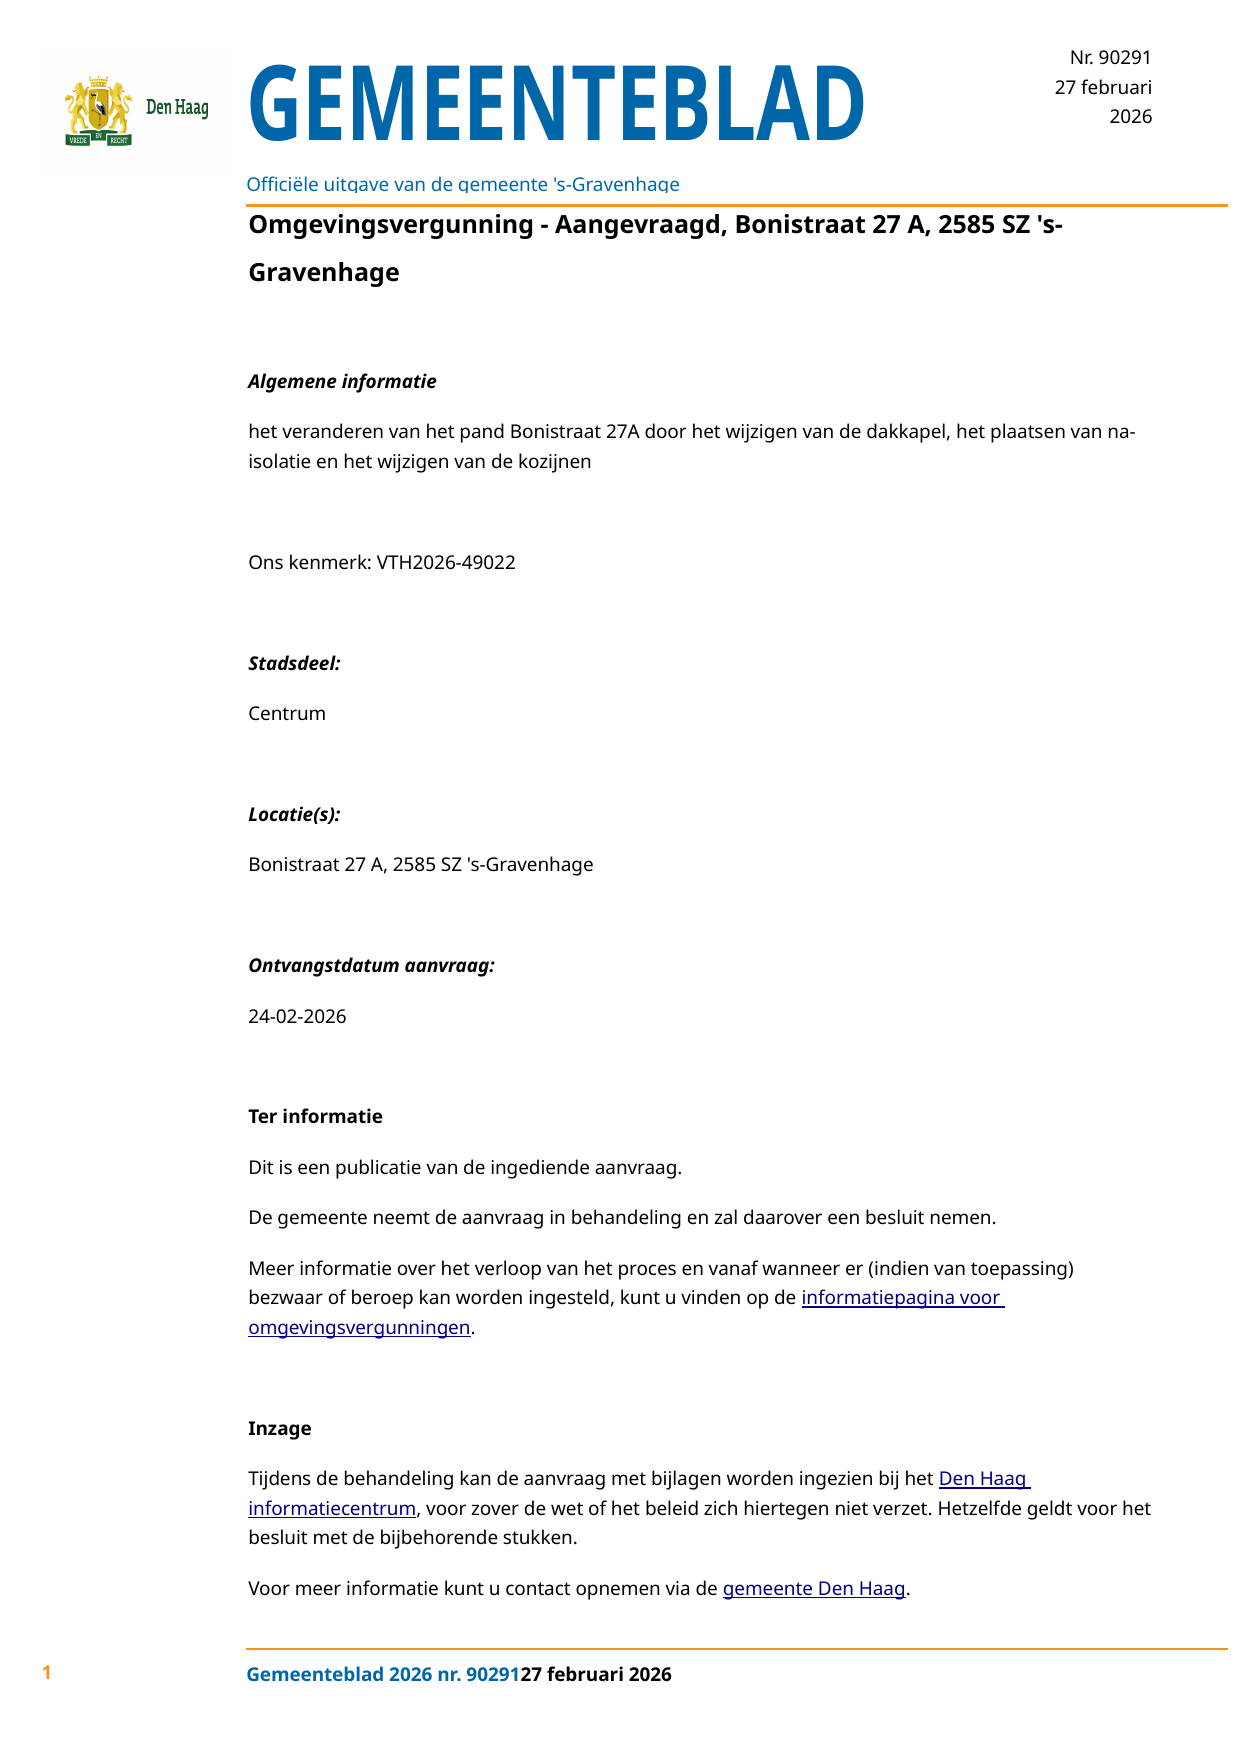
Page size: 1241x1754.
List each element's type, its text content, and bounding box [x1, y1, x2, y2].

text Bonistraat 27 A, 2585 SZ 's-Gravenhage [248, 852, 1152, 877]
text Ontvangstdatum aanvraag: [248, 952, 1152, 978]
text Tijdens de behandeling kan de aanvraag met bijlagen worden ingezien bij het Den Haag informatiecentrum, voor zover de wet of het beleid zich hiertegen niet verzet. Hetzelfde geldt voor het besluit met de bijbehorende stukken. [248, 1465, 1152, 1550]
text Meer informatie over het verloop van het proces en vanaf wanneer er (indien van toepassing) bezwaar of beroep kan worden ingesteld, kunt u vinden op de informatiepagina voor omgevingsvergunningen. [248, 1255, 1152, 1340]
text Ter informatie [248, 1104, 1152, 1129]
text Centrum [248, 700, 1152, 726]
text Algemene informatie [248, 368, 1152, 394]
text 24-02-2026 [248, 1003, 1152, 1029]
text Dit is een publicatie van de ingediende aanvraag. [248, 1154, 1152, 1180]
text Voor meer informatie kunt u contact opnemen via de gemeente Den Haag. [248, 1575, 1152, 1601]
text Omgevingsvergunning - Aangevraagd, Bonistraat 27 A, 2585 SZ 's-Gravenhage [248, 207, 1152, 288]
picture [41, 47, 231, 172]
text Locatie(s): [248, 801, 1152, 827]
text Ons kenmerk: VTH2026-49022 [248, 549, 1152, 575]
text Stadsdeel: [248, 650, 1152, 676]
text De gemeente neemt de aanvraag in behandeling en zal daarover een besluit nemen. [248, 1204, 1152, 1230]
text Inzage [248, 1415, 1152, 1441]
text het veranderen van het pand Bonistraat 27A door het wijzigen van de dakkapel, het plaatsen van na-isolatie en het wijzigen van de kozijnen [248, 419, 1152, 474]
